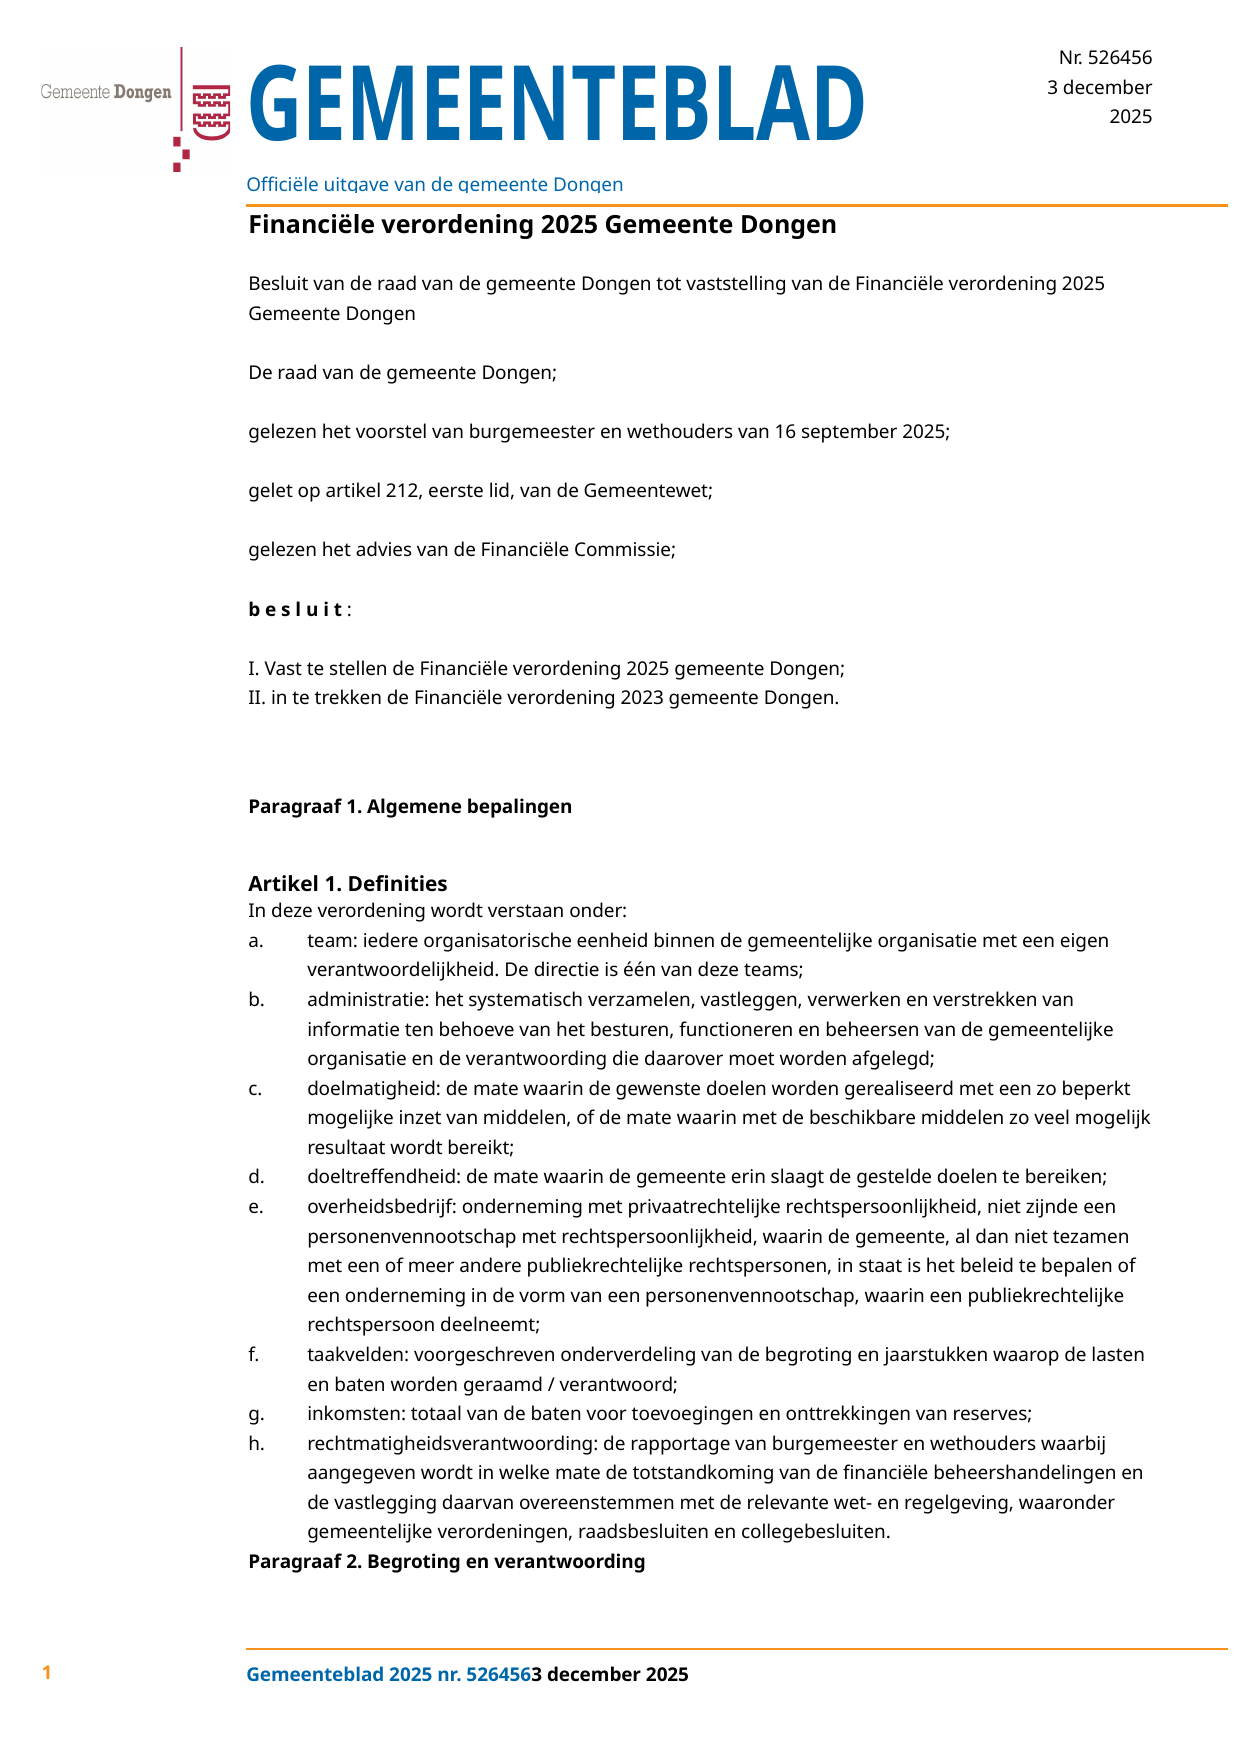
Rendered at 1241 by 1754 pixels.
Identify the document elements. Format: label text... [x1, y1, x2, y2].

text In deze verordening wordt verstaan onder: [248, 897, 1152, 923]
list taakvelden: voorgeschreven onderverdeling van de begroting en jaarstukken waarop de lasten en baten worden geraamd / verantwoord; [248, 1341, 1152, 1397]
list inkomsten: totaal van de baten voor toevoegingen en onttrekkingen van reserves; [248, 1400, 1152, 1426]
text Paragraaf 2. Begroting en verantwoording [248, 1548, 1152, 1574]
text Financiële verordening 2025 Gemeente Dongen [248, 207, 1152, 241]
list doeltreffendheid: de mate waarin de gemeente erin slaagt de gestelde doelen te bereiken; [248, 1164, 1152, 1189]
text Besluit van de raad van de gemeente Dongen tot vaststelling van de Financiële verordening 2025 Gemeente Dongen [248, 270, 1152, 326]
text gelezen het advies van de Financiële Commissie; [248, 537, 1152, 562]
text Paragraaf 1. Algemene bepalingen [248, 793, 1152, 819]
picture [41, 47, 231, 172]
text De raad van de gemeente Dongen; [248, 359, 1152, 385]
list doelmatigheid: de mate waarin de gewenste doelen worden gerealiseerd met een zo beperkt mogelijke inzet van middelen, of de mate waarin met de beschikbare middelen zo veel mogelijk resultaat wordt bereikt; [248, 1075, 1152, 1160]
list rechtmatigheidsverantwoording: de rapportage van burgemeester en wethouders waarbij aangegeven wordt in welke mate de totstandkoming van de financiële beheershandelingen en de vastlegging daarvan overeenstemmen met de relevante wet- en regelgeving, waaronder gemeentelijke verordeningen, raadsbesluiten en collegebesluiten. [248, 1430, 1152, 1544]
list administratie: het systematisch verzamelen, vastleggen, verwerken en verstrekken van informatie ten behoeve van het besturen, functioneren en beheersen van de gemeentelijke organisatie en de verantwoording die daarover moet worden afgelegd; [248, 986, 1152, 1071]
text Artikel 1. Definities [248, 869, 1152, 897]
text II. in te trekken de Financiële verordening 2023 gemeente Dongen. [248, 684, 1152, 710]
text I. Vast te stellen de Financiële verordening 2025 gemeente Dongen; [248, 655, 1152, 681]
text gelet op artikel 212, eerste lid, van de Gemeentewet; [248, 477, 1152, 503]
list team: iedere organisatorische eenheid binnen de gemeentelijke organisatie met een eigen verantwoordelijkheid. De directie is één van deze teams; [248, 927, 1152, 982]
list overheidsbedrijf: onderneming met privaatrechtelijke rechtspersoonlijkheid, niet zijnde een personenvennootschap met rechtspersoonlijkheid, waarin de gemeente, al dan niet tezamen met een of meer andere publiekrechtelijke rechtspersonen, in staat is het beleid te bepalen of een onderneming in de vorm van een personenvennootschap, waarin een publiekrechtelijke rechtspersoon deelneemt; [248, 1193, 1152, 1337]
text b e s l u i t : [248, 596, 1152, 621]
text gelezen het voorstel van burgemeester en wethouders van 16 september 2025; [248, 418, 1152, 444]
